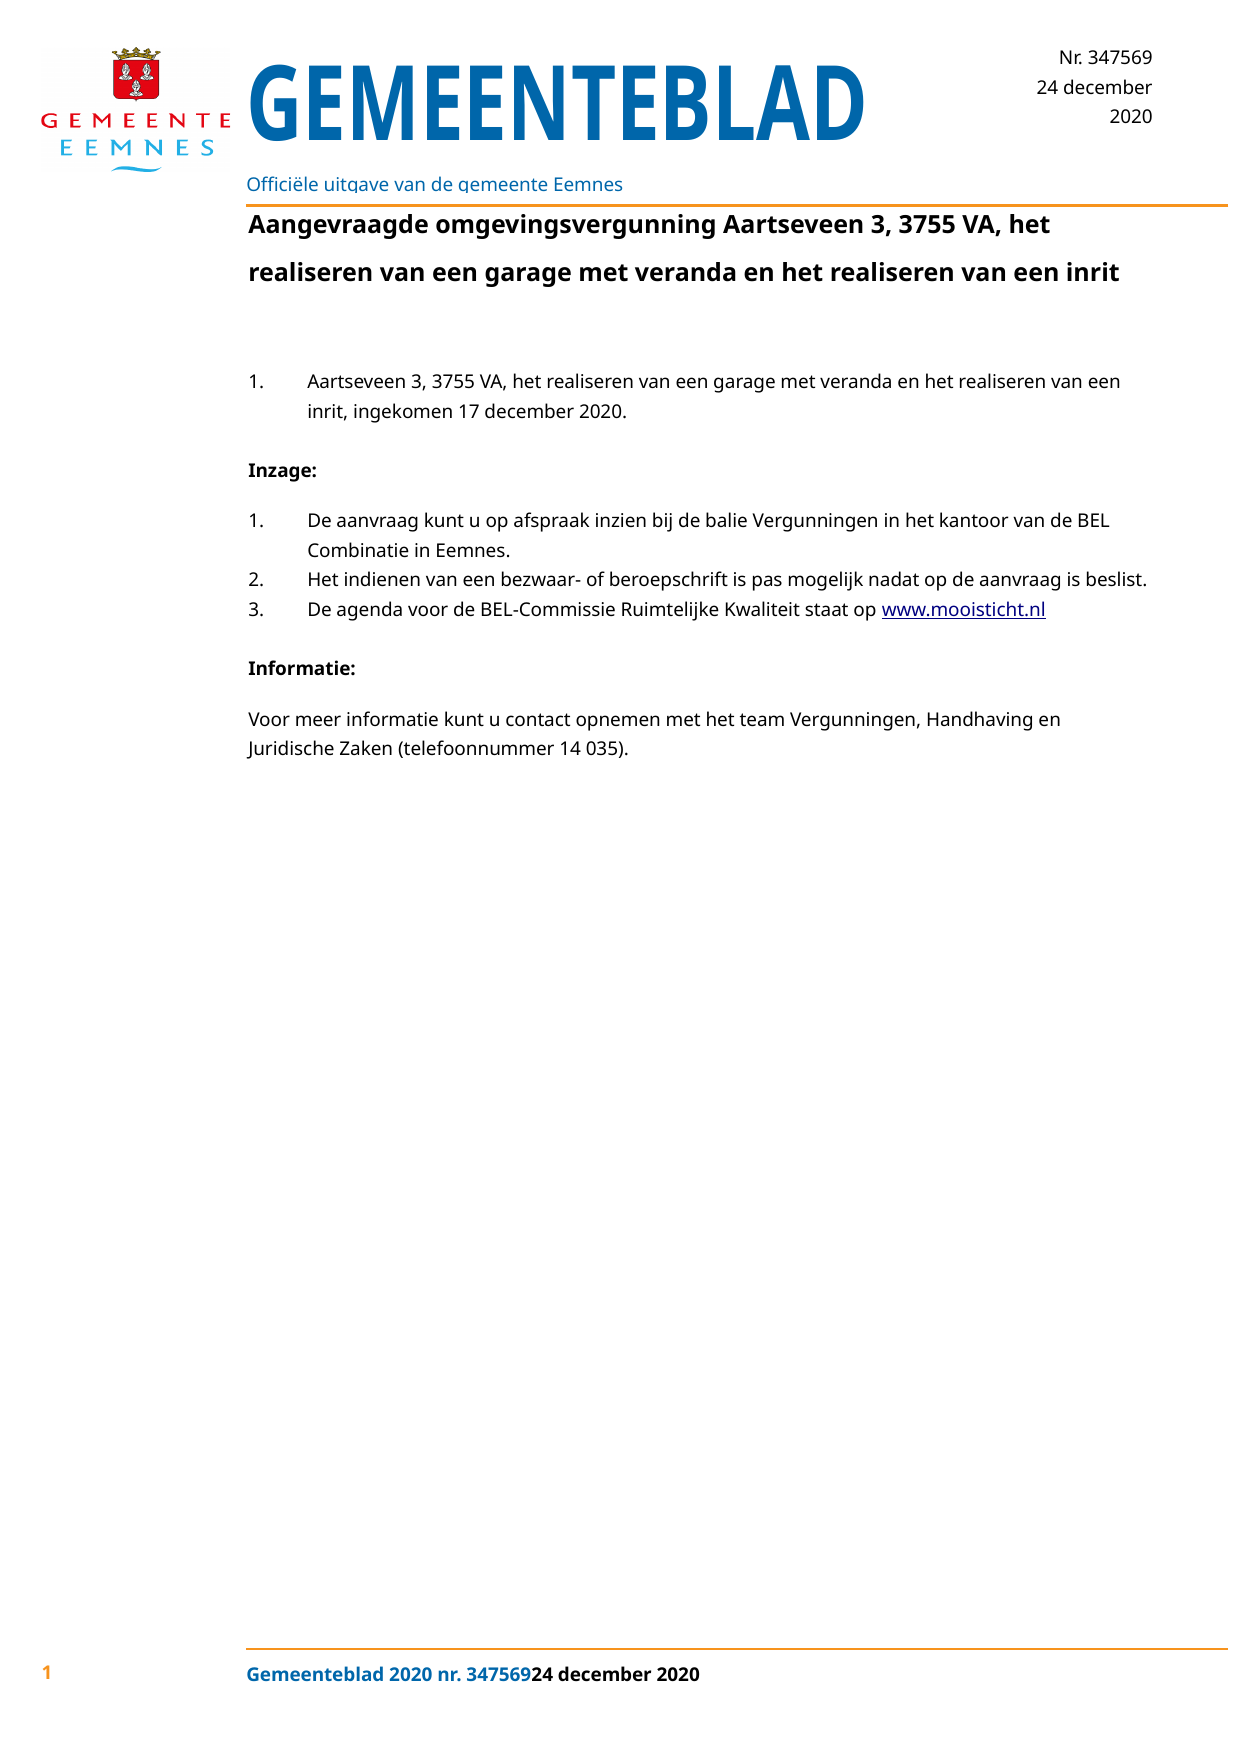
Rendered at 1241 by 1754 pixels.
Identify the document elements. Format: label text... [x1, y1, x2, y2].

list Het indienen van een bezwaar- of beroepschrift is pas mogelijk nadat op de aanvraag is beslist. [248, 567, 1152, 592]
list Aartseveen 3, 3755 VA, het realiseren van een garage met veranda en het realiseren van een inrit, ingekomen 17 december 2020. [248, 368, 1152, 424]
text Informatie: [248, 655, 1152, 681]
text Voor meer informatie kunt u contact opnemen met het team Vergunningen, Handhaving en Juridische Zaken (telefoonnummer 14 035). [248, 706, 1152, 761]
picture [41, 47, 231, 172]
text Aangevraagde omgevingsvergunning Aartseveen 3, 3755 VA, het realiseren van een garage met veranda en het realiseren van een inrit [248, 207, 1152, 288]
list De agenda voor de BEL-Commissie Ruimtelijke Kwaliteit staat op www.mooisticht.nl [248, 596, 1152, 622]
text Inzage: [248, 457, 1152, 483]
list De aanvraag kunt u op afspraak inzien bij de balie Vergunningen in het kantoor van de BEL Combinatie in Eemnes. [248, 507, 1152, 563]
